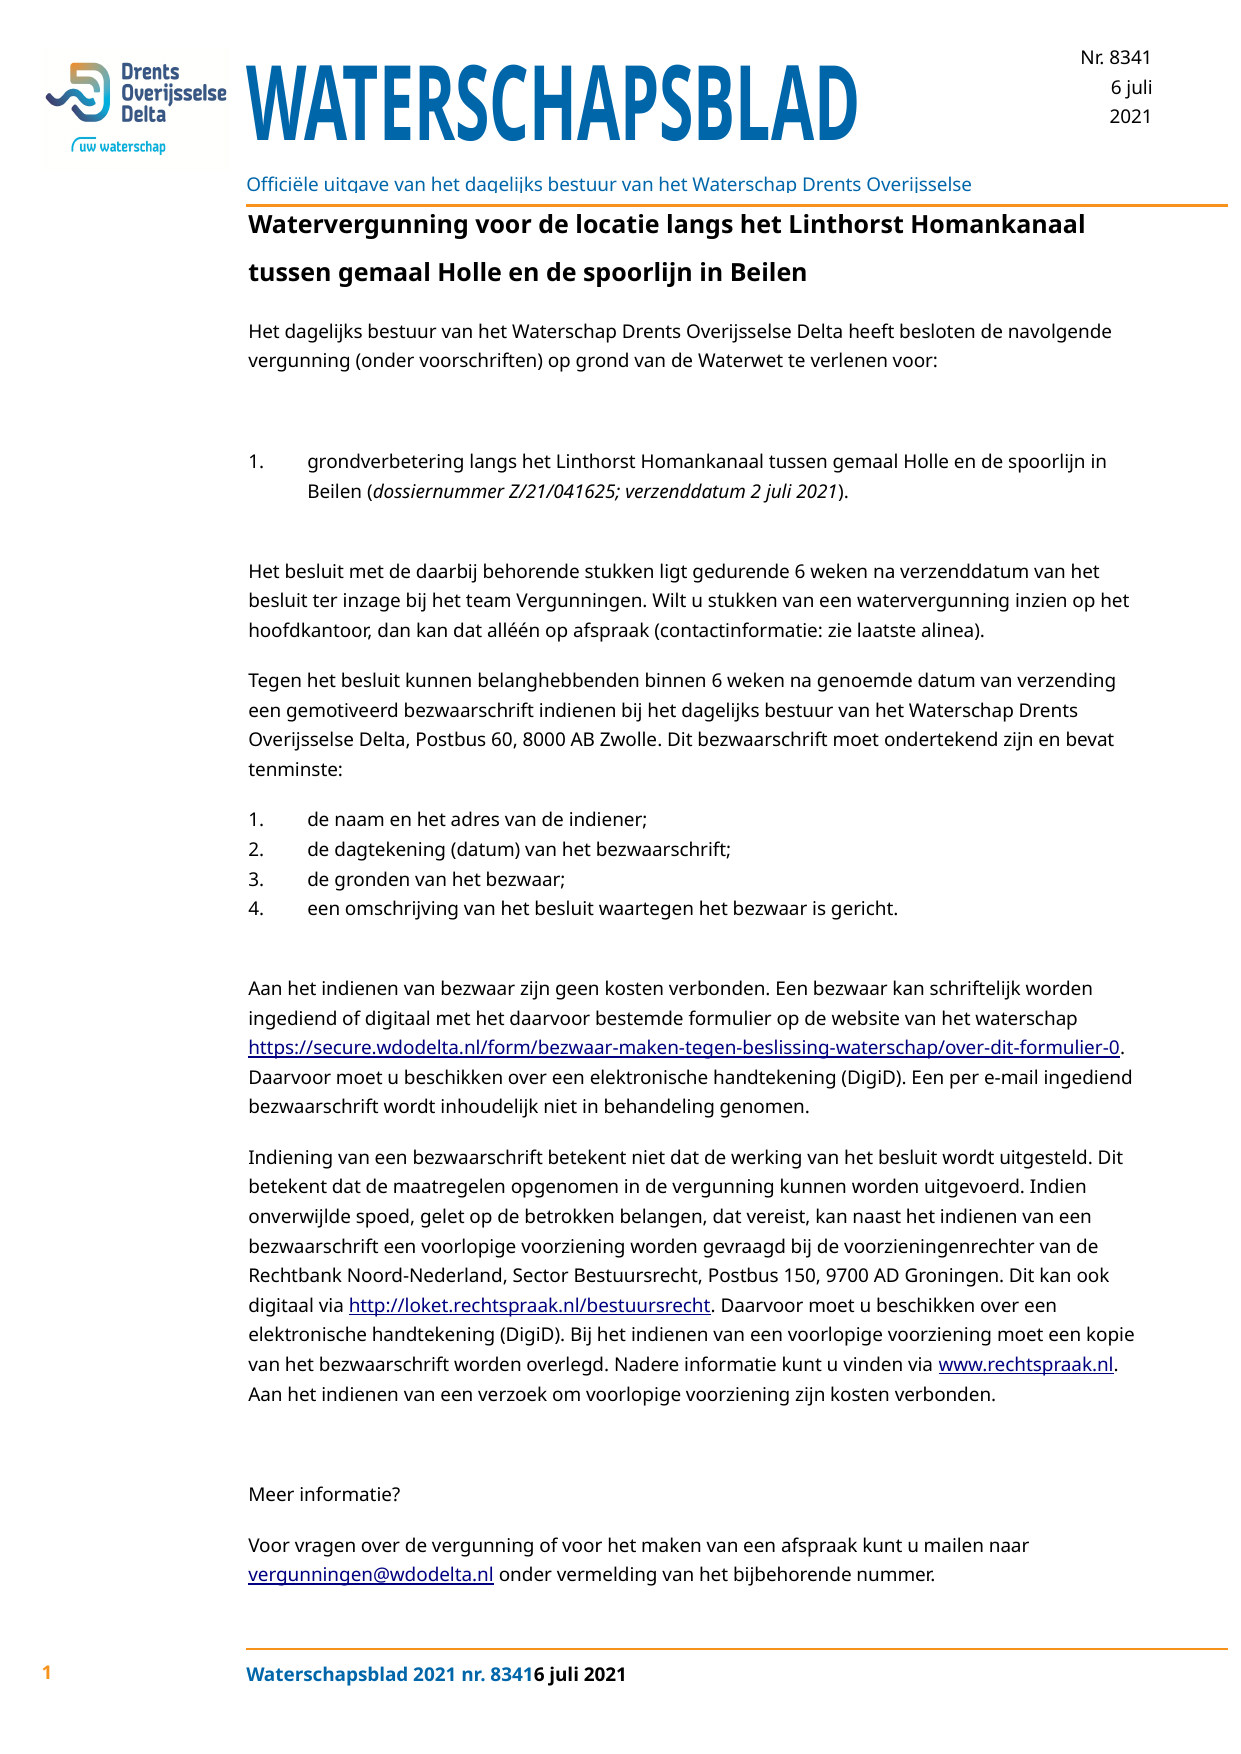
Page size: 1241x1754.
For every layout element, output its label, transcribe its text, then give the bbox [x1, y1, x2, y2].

text Het dagelijks bestuur van het Waterschap Drents Overijsselse Delta heeft besloten de navolgende vergunning (onder voorschriften) op grond van de Waterwet te verlenen voor: [248, 318, 1152, 373]
list een omschrijving van het besluit waartegen het bezwaar is gericht. [248, 895, 1152, 921]
text Het besluit met de daarbij behorende stukken ligt gedurende 6 weken na verzenddatum van het besluit ter inzage bij het team Vergunningen. Wilt u stukken van een watervergunning inzien op het hoofdkantoor, dan kan dat alléén op afspraak (contactinformatie: zie laatste alinea). [248, 558, 1152, 643]
text Indiening van een bezwaarschrift betekent niet dat de werking van het besluit wordt uitgesteld. Dit betekent dat de maatregelen opgenomen in de vergunning kunnen worden uitgevoerd. Indien onverwijlde spoed, gelet op de betrokken belangen, dat vereist, kan naast het indienen van een bezwaarschrift een voorlopige voorziening worden gevraagd bij de voorzieningenrechter van de Rechtbank Noord-Nederland, Sector Bestuursrecht, Postbus 150, 9700 AD Groningen. Dit kan ook digitaal via http://loket.rechtspraak.nl/bestuursrecht. Daarvoor moet u beschikken over een elektronische handtekening (DigiD). Bij het indienen van een voorlopige voorziening moet een kopie van het bezwaarschrift worden overlegd. Nadere informatie kunt u vinden via www.rechtspraak.nl. Aan het indienen van een verzoek om voorlopige voorziening zijn kosten verbonden. [248, 1144, 1152, 1407]
text Voor vragen over de vergunning of voor het maken van een afspraak kunt u mailen naar vergunningen@wdodelta.nl onder vermelding van het bijbehorende nummer. [248, 1532, 1152, 1587]
picture [41, 47, 231, 172]
text Watervergunning voor de locatie langs het Linthorst Homankanaal tussen gemaal Holle en de spoorlijn in Beilen [248, 207, 1152, 288]
list de gronden van het bezwaar; [248, 866, 1152, 892]
text Tegen het besluit kunnen belanghebbenden binnen 6 weken na genoemde datum van verzending een gemotiveerd bezwaarschrift indienen bij het dagelijks bestuur van het Waterschap Drents Overijsselse Delta, Postbus 60, 8000 AB Zwolle. Dit bezwaarschrift moet ondertekend zijn en bevat tenminste: [248, 667, 1152, 782]
text Aan het indienen van bezwaar zijn geen kosten verbonden. Een bezwaar kan schriftelijk worden ingediend of digitaal met het daarvoor bestemde formulier op de website van het waterschap https://secure.wdodelta.nl/form/bezwaar-maken-tegen-beslissing-waterschap/over-dit-formulier-0. Daarvoor moet u beschikken over een elektronische handtekening (DigiD). Een per e-mail ingediend bezwaarschrift wordt inhoudelijk niet in behandeling genomen. [248, 975, 1152, 1119]
text Meer informatie? [248, 1482, 1152, 1507]
list grondverbetering langs het Linthorst Homankanaal tussen gemaal Holle en de spoorlijn in Beilen (dossiernummer Z/21/041625; verzenddatum 2 juli 2021). [248, 448, 1152, 504]
list de naam en het adres van de indiener; [248, 807, 1152, 832]
list de dagtekening (datum) van het bezwaarschrift; [248, 836, 1152, 862]
